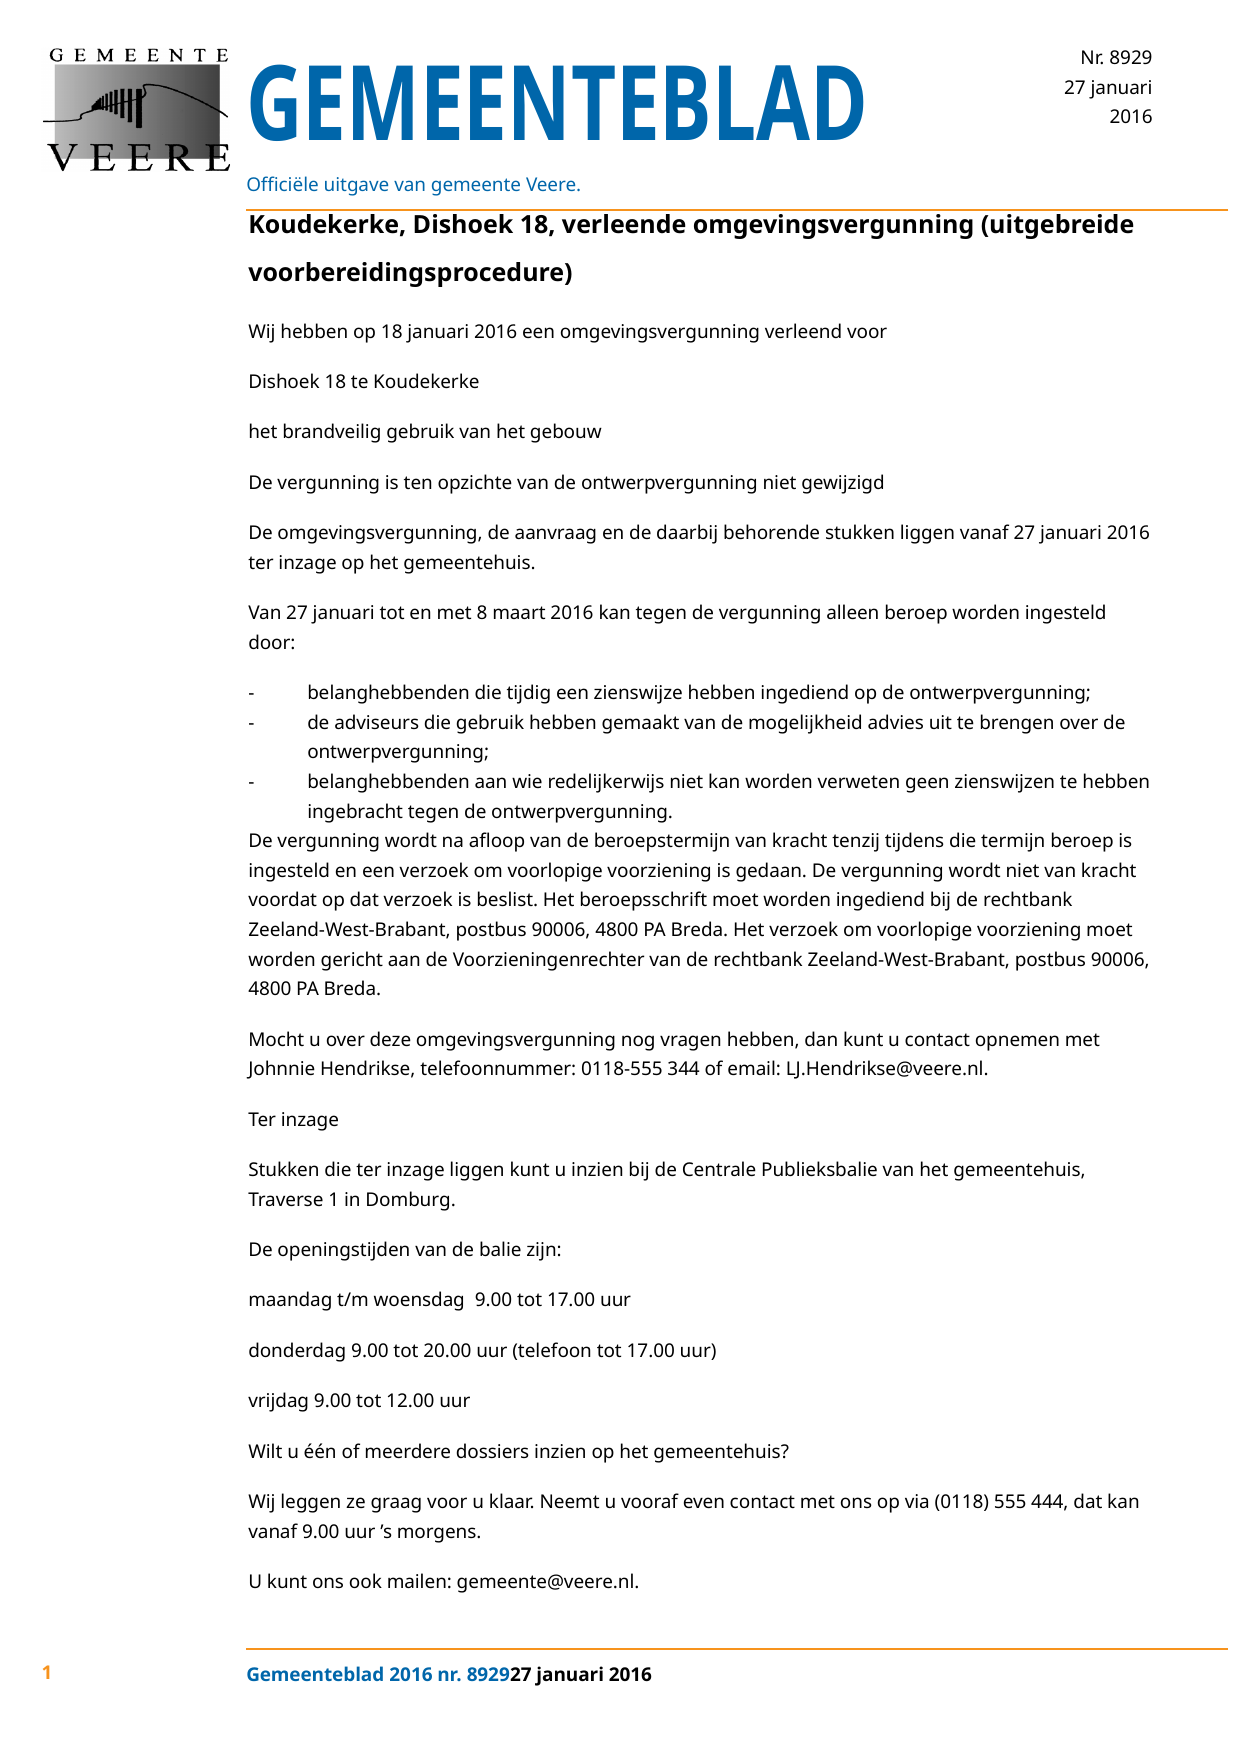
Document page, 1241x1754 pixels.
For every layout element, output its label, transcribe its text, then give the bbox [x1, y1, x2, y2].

text donderdag 9.00 tot 20.00 uur (telefoon tot 17.00 uur) [248, 1337, 1152, 1363]
text Wij hebben op 18 januari 2016 een omgevingsvergunning verleend voor [248, 318, 1152, 344]
text De omgevingsvergunning, de aanvraag en de daarbij behorende stukken liggen vanaf 27 januari 2016 ter inzage op het gemeentehuis. [248, 519, 1152, 575]
text Stukken die ter inzage liggen kunt u inzien bij de Centrale Publieksbalie van het gemeentehuis, Traverse 1 in Domburg. [248, 1156, 1152, 1212]
text De vergunning is ten opzichte van de ontwerpvergunning niet gewijzigd [248, 469, 1152, 495]
text Koudekerke, Dishoek 18, verleende omgevingsvergunning (uitgebreide voorbereidingsprocedure) [248, 211, 1152, 288]
text Van 27 januari tot en met 8 maart 2016 kan tegen de vergunning alleen beroep worden ingesteld door: [248, 599, 1152, 655]
text Mocht u over deze omgevingsvergunning nog vragen hebben, dan kunt u contact opnemen met Johnnie Hendrikse, telefoonnummer: 0118-555 344 of email: LJ.Hendrikse@veere.nl. [248, 1026, 1152, 1081]
text De openingstijden van de balie zijn: [248, 1236, 1152, 1262]
text Wilt u één of meerdere dossiers inzien op het gemeentehuis? [248, 1438, 1152, 1464]
text Wij leggen ze graag voor u klaar. Neemt u vooraf even contact met ons op via (0118) 555 444, dat kan vanaf 9.00 uur ’s morgens. [248, 1488, 1152, 1544]
text Ter inzage [248, 1106, 1152, 1132]
list belanghebbenden aan wie redelijkerwijs niet kan worden verweten geen zienswijzen te hebben ingebracht tegen de ontwerpvergunning. [248, 768, 1152, 824]
text vrijdag 9.00 tot 12.00 uur [248, 1387, 1152, 1413]
text U kunt ons ook mailen: gemeente@veere.nl. [248, 1568, 1152, 1594]
text Dishoek 18 te Koudekerke [248, 368, 1152, 394]
text maandag t/m woensdag 9.00 tot 17.00 uur [248, 1287, 1152, 1312]
list de adviseurs die gebruik hebben gemaakt van de mogelijkheid advies uit te brengen over de ontwerpvergunning; [248, 709, 1152, 764]
picture [41, 47, 231, 172]
text het brandveilig gebruik van het gebouw [248, 419, 1152, 444]
list belanghebbenden die tijdig een zienswijze hebben ingediend op de ontwerpvergunning; [248, 679, 1152, 705]
text De vergunning wordt na afloop van de beroepstermijn van kracht tenzij tijdens die termijn beroep is ingesteld en een verzoek om voorlopige voorziening is gedaan. De vergunning wordt niet van kracht voordat op dat verzoek is beslist. Het beroepsschrift moet worden ingediend bij de rechtbank Zeeland-West-Brabant, postbus 90006, 4800 PA Breda. Het verzoek om voorlopige voorziening moet worden gericht aan de Voorzieningenrechter van de rechtbank Zeeland-West-Brabant, postbus 90006, 4800 PA Breda. [248, 827, 1152, 1001]
